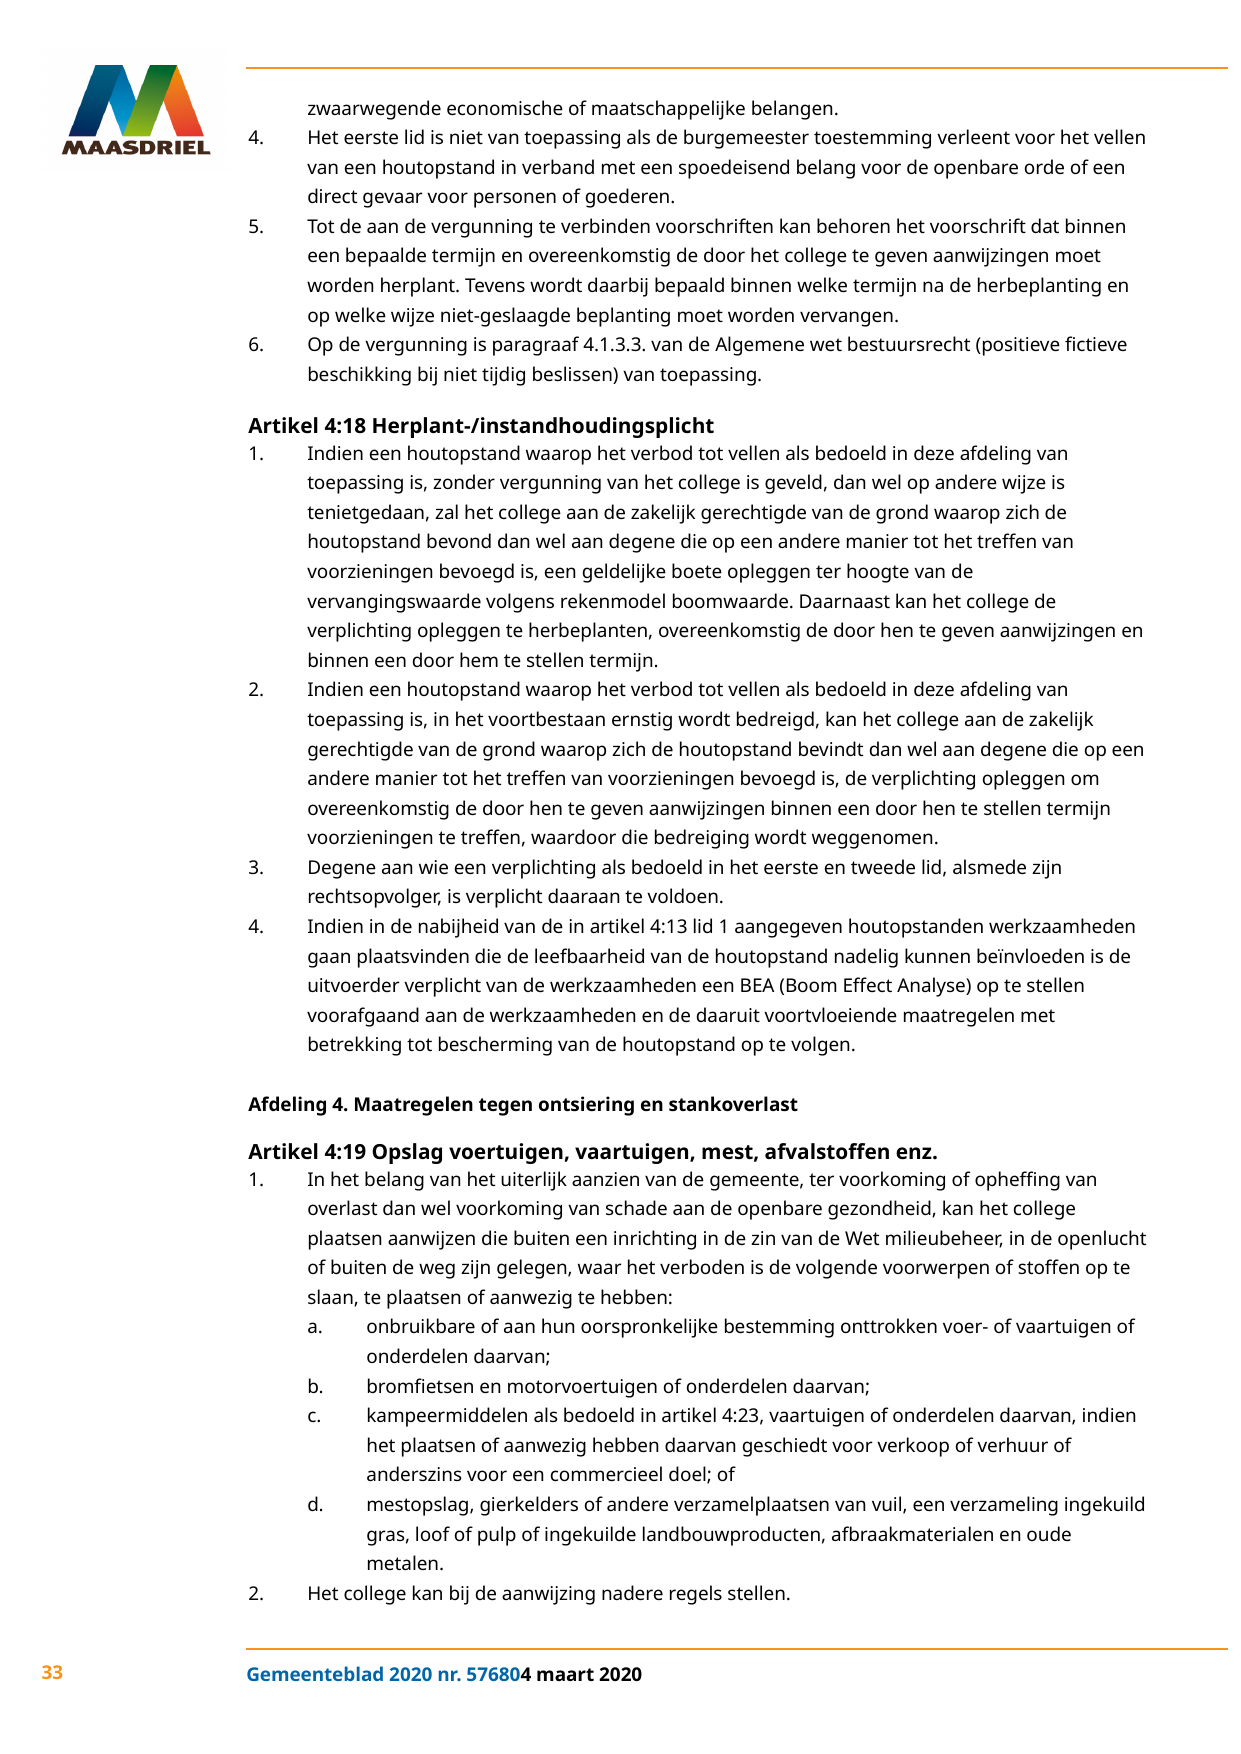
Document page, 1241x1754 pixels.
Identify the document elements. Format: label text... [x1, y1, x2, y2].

list Het college kan bij de aanwijzing nadere regels stellen. [248, 1580, 1152, 1606]
list kampeermiddelen als bedoeld in artikel 4:23, vaartuigen of onderdelen daarvan, indien het plaatsen of aanwezig hebben daarvan geschiedt voor verkoop of verhuur of anderszins voor een commercieel doel; of [307, 1402, 1152, 1487]
list Indien een houtopstand waarop het verbod tot vellen als bedoeld in deze afdeling van toepassing is, zonder vergunning van het college is geveld, dan wel op andere wijze is tenietgedaan, zal het college aan de zakelijk gerechtigde van de grond waarop zich de houtopstand bevond dan wel aan degene die op een andere manier tot het treffen van voorzieningen bevoegd is, een geldelijke boete opleggen ter hoogte van de vervangingswaarde volgens rekenmodel boomwaarde. Daarnaast kan het college de verplichting opleggen te herbeplanten, overeenkomstig de door hen te geven aanwijzingen en binnen een door hem te stellen termijn. [248, 440, 1152, 673]
text Artikel 4:18 Herplant-/instandhoudingsplicht [248, 411, 1152, 440]
list Op de vergunning is paragraaf 4.1.3.3. van de Algemene wet bestuursrecht (positieve fictieve beschikking bij niet tijdig beslissen) van toepassing. [248, 331, 1152, 387]
list Indien in de nabijheid van de in artikel 4:13 lid 1 aangegeven houtopstanden werkzaamheden gaan plaatsvinden die de leefbaarheid van de houtopstand nadelig kunnen beïnvloeden is de uitvoerder verplicht van de werkzaamheden een BEA (Boom Effect Analyse) op te stellen voorafgaand aan de werkzaamheden en de daaruit voortvloeiende maatregelen met betrekking tot bescherming van de houtopstand op te volgen. [248, 913, 1152, 1057]
list onbruikbare of aan hun oorspronkelijke bestemming onttrokken voer- of vaartuigen of onderdelen daarvan; [307, 1314, 1152, 1369]
list Het eerste lid is niet van toepassing als de burgemeester toestemming verleent voor het vellen van een houtopstand in verband met een spoedeisend belang voor de openbare orde of een direct gevaar voor personen of goederen. [248, 124, 1152, 209]
list mestopslag, gierkelders of andere verzamelplaatsen van vuil, een verzameling ingekuild gras, loof of pulp of ingekuilde landbouwproducten, afbraakmaterialen en oude metalen. [307, 1491, 1152, 1576]
list In het belang van het uiterlijk aanzien van de gemeente, ter voorkoming of opheffing van overlast dan wel voorkoming van schade aan de openbare gezondheid, kan het college plaatsen aanwijzen die buiten een inrichting in de zin van de Wet milieubeheer, in de openlucht of buiten de weg zijn gelegen, waar het verboden is de volgende voorwerpen of stoffen op te slaan, te plaatsen of aanwezig te hebben: [248, 1166, 1152, 1310]
list bromfietsen en motorvoertuigen of onderdelen daarvan; [307, 1373, 1152, 1398]
list Indien een houtopstand waarop het verbod tot vellen als bedoeld in deze afdeling van toepassing is, in het voortbestaan ernstig wordt bedreigd, kan het college aan de zakelijk gerechtigde van de grond waarop zich de houtopstand bevindt dan wel aan degene die op een andere manier tot het treffen van voorzieningen bevoegd is, de verplichting opleggen om overeenkomstig de door hen te geven aanwijzingen binnen een door hen te stellen termijn voorzieningen te treffen, waardoor die bedreiging wordt weggenomen. [248, 677, 1152, 850]
list zwaarwegende economische of maatschappelijke belangen. [248, 95, 1152, 121]
list Tot de aan de vergunning te verbinden voorschriften kan behoren het voorschrift dat binnen een bepaalde termijn en overeenkomstig de door het college te geven aanwijzingen moet worden herplant. Tevens wordt daarbij bepaald binnen welke termijn na de herbeplanting en op welke wijze niet-geslaagde beplanting moet worden vervangen. [248, 213, 1152, 328]
list Degene aan wie een verplichting als bedoeld in het eerste en tweede lid, alsmede zijn rechtsopvolger, is verplicht daaraan te voldoen. [248, 854, 1152, 909]
text Afdeling 4. Maatregelen tegen ontsiering en stankoverlast [248, 1091, 1152, 1116]
text Artikel 4:19 Opslag voertuigen, vaartuigen, mest, afvalstoffen enz. [248, 1137, 1152, 1166]
picture [41, 47, 231, 172]
